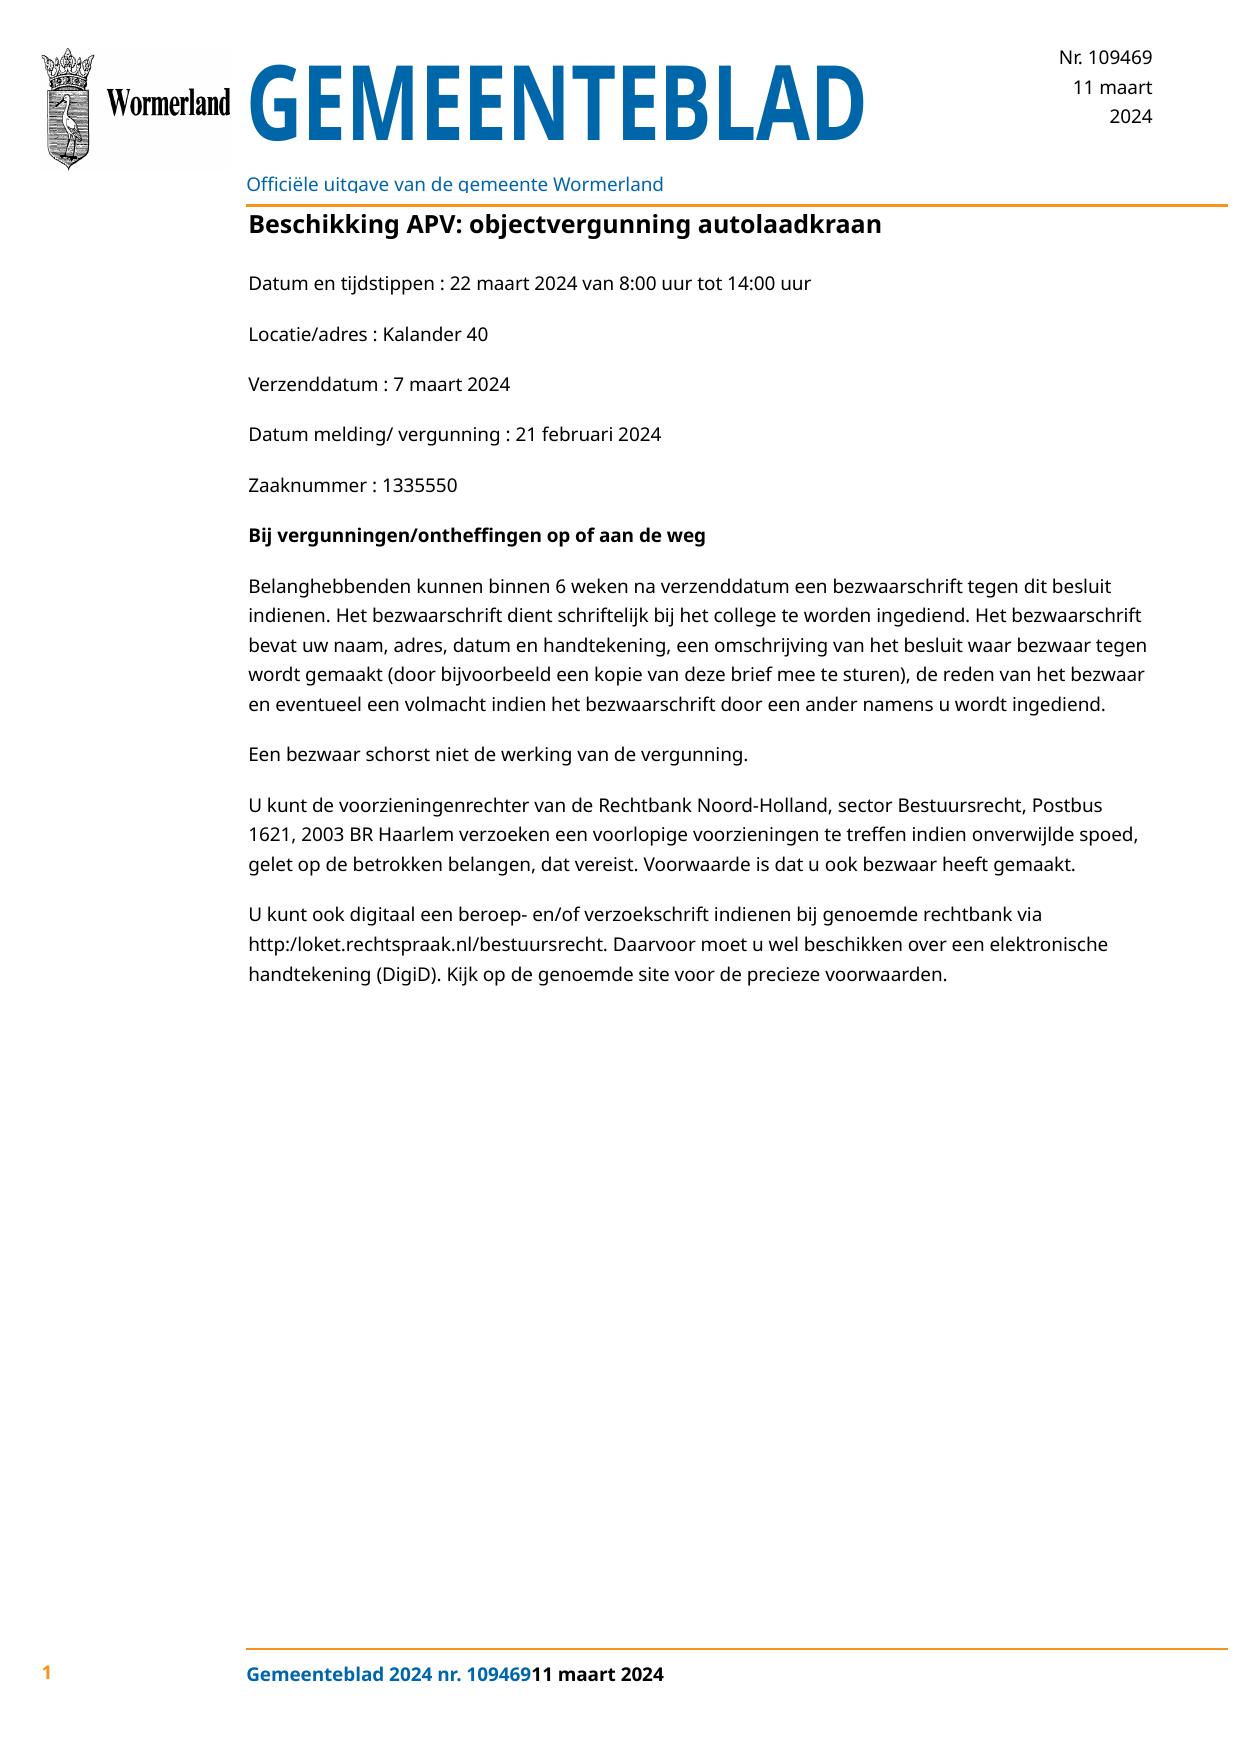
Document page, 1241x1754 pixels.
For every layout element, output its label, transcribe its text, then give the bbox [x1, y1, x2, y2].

text Een bezwaar schorst niet de werking van de vergunning. [248, 742, 1152, 767]
text U kunt de voorzieningenrechter van de Rechtbank Noord-Holland, sector Bestuursrecht, Postbus 1621, 2003 BR Haarlem verzoeken een voorlopige voorzieningen te treffen indien onverwijlde spoed, gelet op de betrokken belangen, dat vereist. Voorwaarde is dat u ook bezwaar heeft gemaakt. [248, 792, 1152, 877]
text U kunt ook digitaal een beroep- en/of verzoekschrift indienen bij genoemde rechtbank via http:/loket.rechtspraak.nl/bestuursrecht. Daarvoor moet u wel beschikken over een elektronische handtekening (DigiD). Kijk op de genoemde site voor de precieze voorwaarden. [248, 902, 1152, 986]
text Datum en tijdstippen : 22 maart 2024 van 8:00 uur tot 14:00 uur [248, 270, 1152, 296]
text Datum melding/ vergunning : 21 februari 2024 [248, 422, 1152, 447]
text Locatie/adres : Kalander 40 [248, 321, 1152, 346]
picture [41, 47, 231, 172]
text Bij vergunningen/ontheffingen op of aan de weg [248, 522, 1152, 548]
text Verzenddatum : 7 maart 2024 [248, 371, 1152, 397]
text Zaaknummer : 1335550 [248, 472, 1152, 498]
text Beschikking APV: objectvergunning autolaadkraan [248, 207, 1152, 241]
text Belanghebbenden kunnen binnen 6 weken na verzenddatum een bezwaarschrift tegen dit besluit indienen. Het bezwaarschrift dient schriftelijk bij het college te worden ingediend. Het bezwaarschrift bevat uw naam, adres, datum en handtekening, een omschrijving van het besluit waar bezwaar tegen wordt gemaakt (door bijvoorbeeld een kopie van deze brief mee te sturen), de reden van het bezwaar en eventueel een volmacht indien het bezwaarschrift door een ander namens u wordt ingediend. [248, 573, 1152, 717]
